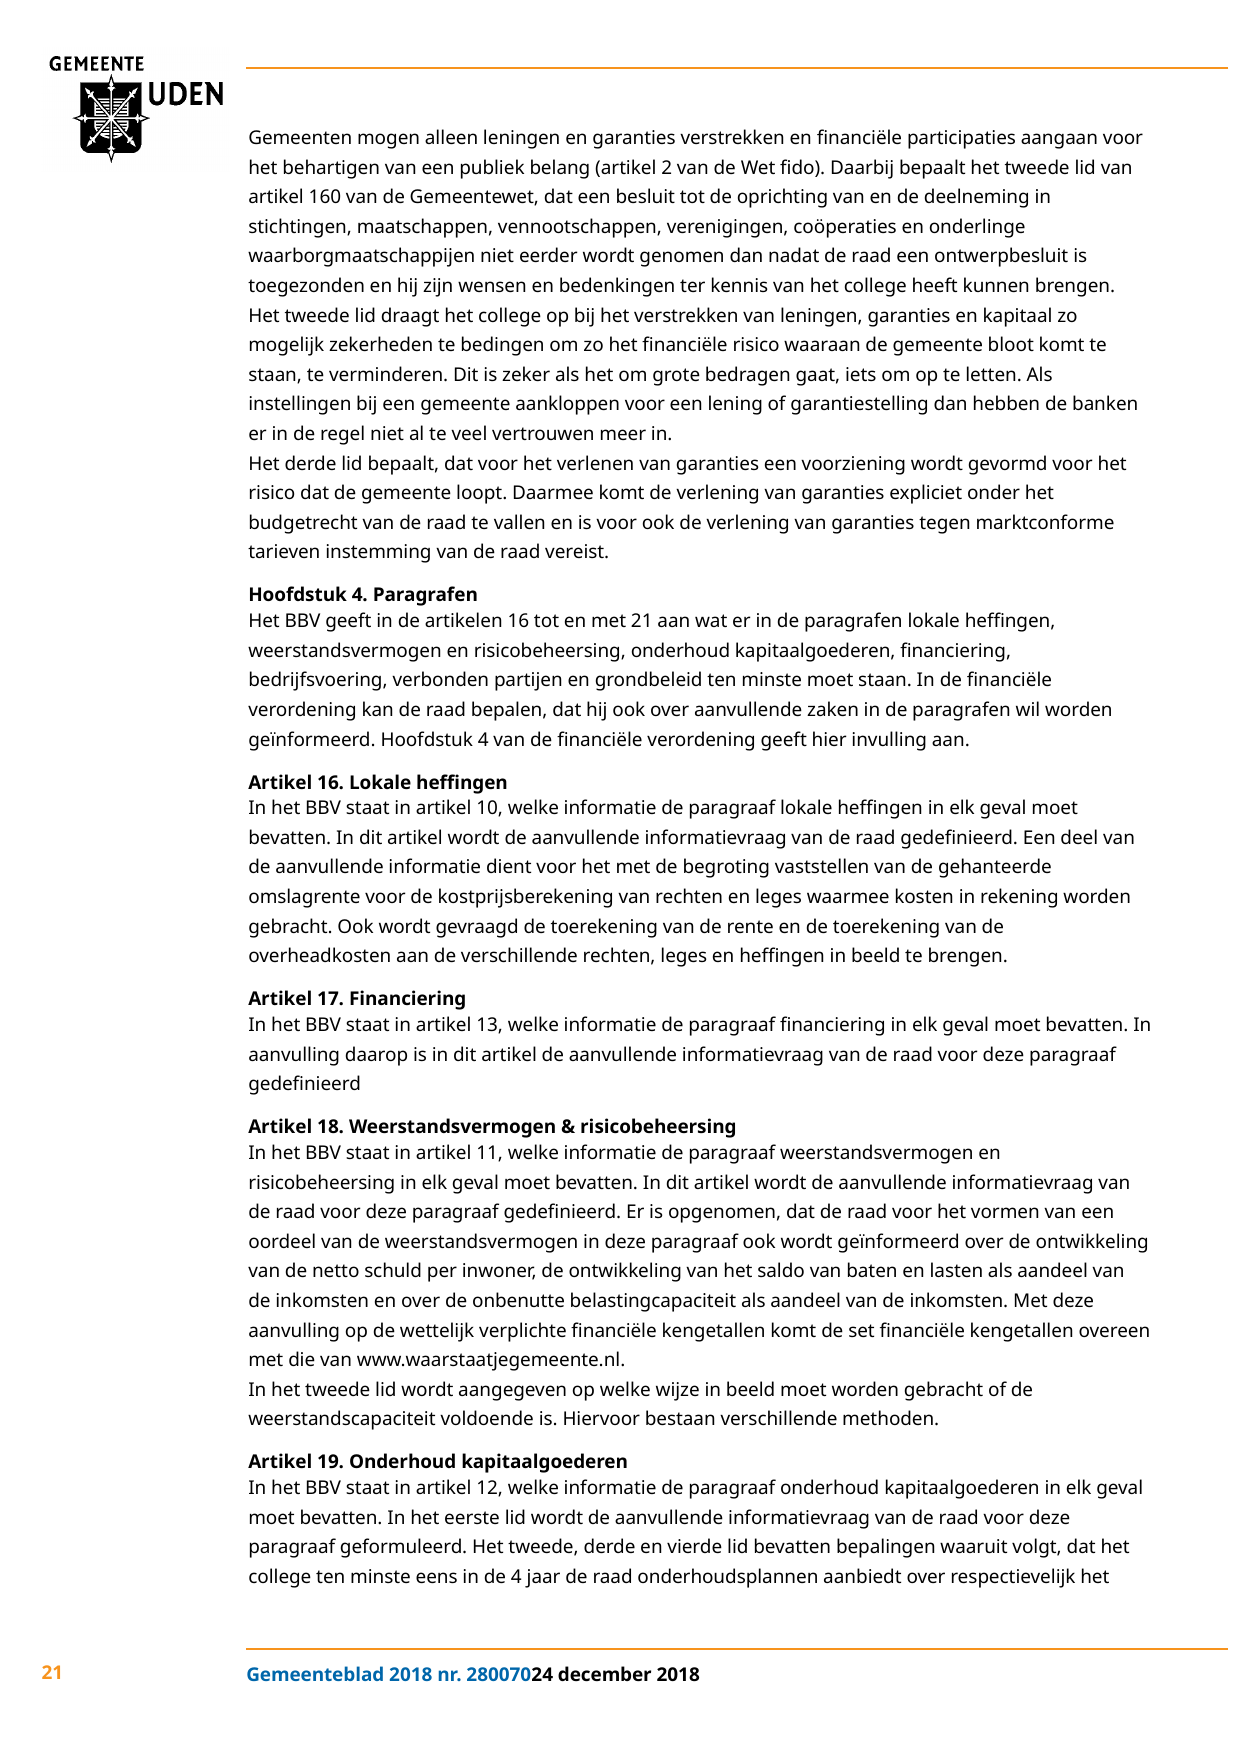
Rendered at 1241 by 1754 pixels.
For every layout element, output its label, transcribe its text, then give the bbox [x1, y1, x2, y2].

picture [41, 47, 231, 172]
text In het BBV staat in artikel 13, welke informatie de paragraaf financiering in elk geval moet bevatten. In aanvulling daarop is in dit artikel de aanvullende informatievraag van de raad voor deze paragraaf gedefinieerd [248, 1011, 1152, 1096]
text Artikel 17. Financiering [248, 986, 1152, 1011]
text In het BBV staat in artikel 10, welke informatie de paragraaf lokale heffingen in elk geval moet bevatten. In dit artikel wordt de aanvullende informatievraag van de raad gedefinieerd. Een deel van de aanvullende informatie dient voor het met de begroting vaststellen van de gehanteerde omslagrente voor de kostprijsberekening van rechten en leges waarmee kosten in rekening worden gebracht. Ook wordt gevraagd de toerekening van de rente en de toerekening van de overheadkosten aan de verschillende rechten, leges en heffingen in beeld te brengen. [248, 794, 1152, 968]
text In het tweede lid wordt aangegeven op welke wijze in beeld moet worden gebracht of de weerstandscapaciteit voldoende is. Hiervoor bestaan verschillende methoden. [248, 1376, 1152, 1431]
text In het BBV staat in artikel 12, welke informatie de paragraaf onderhoud kapitaalgoederen in elk geval moet bevatten. In het eerste lid wordt de aanvullende informatievraag van de raad voor deze paragraaf geformuleerd. Het tweede, derde en vierde lid bevatten bepalingen waaruit volgt, dat het college ten minste eens in de 4 jaar de raad onderhoudsplannen aanbiedt over respectievelijk het [248, 1474, 1152, 1589]
text Het derde lid bepaalt, dat voor het verlenen van garanties een voorziening wordt gevormd voor het risico dat de gemeente loopt. Daarmee komt de verlening van garanties expliciet onder het budgetrecht van de raad te vallen en is voor ook de verlening van garanties tegen marktconforme tarieven instemming van de raad vereist. [248, 450, 1152, 564]
text Hoofdstuk 4. Paragrafen [248, 582, 1152, 607]
text Gemeenten mogen alleen leningen en garanties verstrekken en financiële participaties aangaan voor het behartigen van een publiek belang (artikel 2 van de Wet fido). Daarbij bepaalt het tweede lid van artikel 160 van de Gemeentewet, dat een besluit tot de oprichting van en de deelneming in stichtingen, maatschappen, vennootschappen, verenigingen, coöperaties en onderlinge waarborgmaatschappijen niet eerder wordt genomen dan nadat de raad een ontwerpbesluit is toegezonden en hij zijn wensen en bedenkingen ter kennis van het college heeft kunnen brengen. [248, 124, 1152, 298]
text Artikel 18. Weerstandsvermogen & risicobeheersing [248, 1114, 1152, 1139]
text Het tweede lid draagt het college op bij het verstrekken van leningen, garanties en kapitaal zo mogelijk zekerheden te bedingen om zo het financiële risico waaraan de gemeente bloot komt te staan, te verminderen. Dit is zeker als het om grote bedragen gaat, iets om op te letten. Als instellingen bij een gemeente aankloppen voor een lening of garantiestelling dan hebben de banken er in de regel niet al te veel vertrouwen meer in. [248, 302, 1152, 446]
text Het BBV geeft in de artikelen 16 tot en met 21 aan wat er in de paragrafen lokale heffingen, weerstandsvermogen en risicobeheersing, onderhoud kapitaalgoederen, financiering, bedrijfsvoering, verbonden partijen en grondbeleid ten minste moet staan. In de financiële verordening kan de raad bepalen, dat hij ook over aanvullende zaken in de paragrafen wil worden geïnformeerd. Hoofdstuk 4 van de financiële verordening geeft hier invulling aan. [248, 607, 1152, 751]
text Artikel 16. Lokale heffingen [248, 769, 1152, 794]
text Artikel 19. Onderhoud kapitaalgoederen [248, 1449, 1152, 1474]
text In het BBV staat in artikel 11, welke informatie de paragraaf weerstandsvermogen en risicobeheersing in elk geval moet bevatten. In dit artikel wordt de aanvullende informatievraag van de raad voor deze paragraaf gedefinieerd. Er is opgenomen, dat de raad voor het vormen van een oordeel van de weerstandsvermogen in deze paragraaf ook wordt geïnformeerd over de ontwikkeling van de netto schuld per inwoner, de ontwikkeling van het saldo van baten en lasten als aandeel van de inkomsten en over de onbenutte belastingcapaciteit als aandeel van de inkomsten. Met deze aanvulling op de wettelijk verplichte financiële kengetallen komt de set financiële kengetallen overeen met die van www.waarstaatjegemeente.nl. [248, 1139, 1152, 1372]
